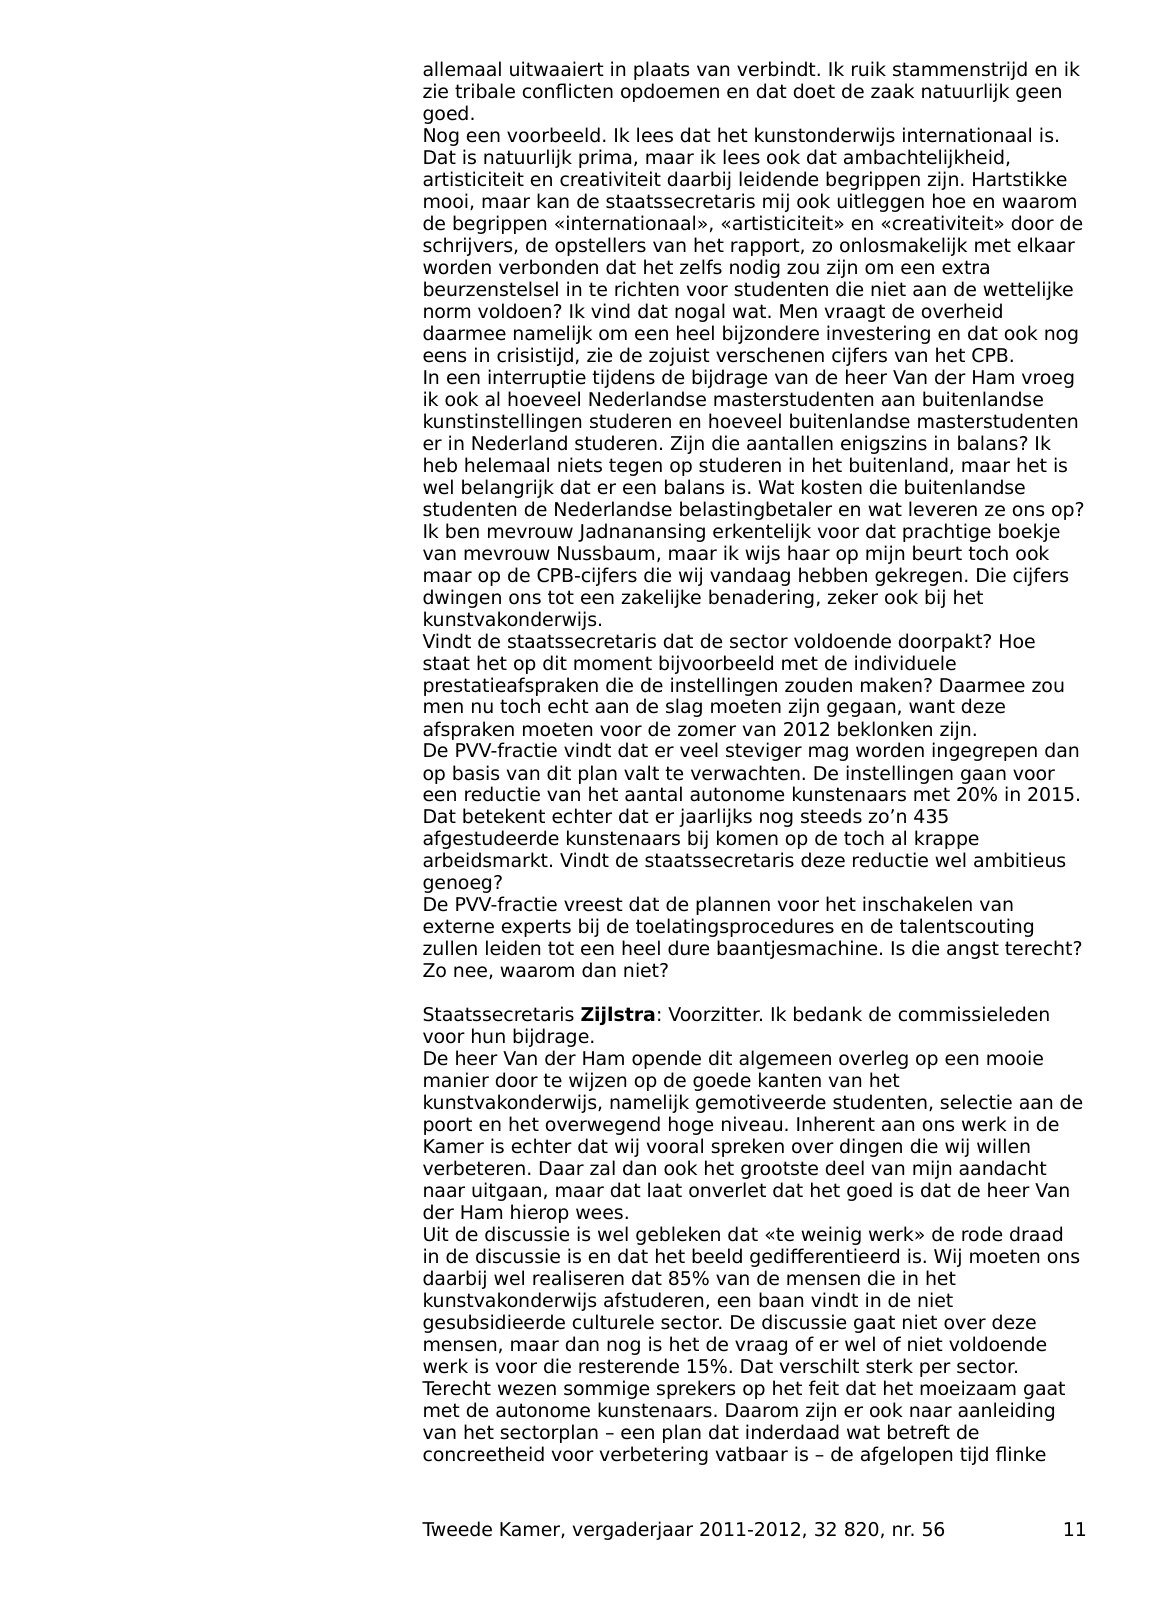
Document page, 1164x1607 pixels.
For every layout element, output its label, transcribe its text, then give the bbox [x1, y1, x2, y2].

text De PVV-fractie vreest dat de plannen voor het inschakelen van externe experts bij de toelatingsprocedures en de talentscouting zullen leiden tot een heel dure baantjesmachine. Is die angst terecht? Zo nee, waarom dan niet? [422, 894, 1087, 982]
text In een interruptie tijdens de bijdrage van de heer Van der Ham vroeg ik ook al hoeveel Nederlandse masterstudenten aan buitenlandse kunstinstellingen studeren en hoeveel buitenlandse masterstudenten er in Nederland studeren. Zijn die aantallen enigszins in balans? Ik heb helemaal niets tegen op studeren in het buitenland, maar het is wel belangrijk dat er een balans is. Wat kosten die buitenlandse studenten de Nederlandse belastingbetaler en wat leveren ze ons op? Ik ben mevrouw Jadnanansing erkentelijk voor dat prachtige boekje van mevrouw Nussbaum, maar ik wijs haar op mijn beurt toch ook maar op de CPB-cijfers die wij vandaag hebben gekregen. Die cijfers dwingen ons tot een zakelijke benadering, zeker ook bij het kunstvakonderwijs. [422, 367, 1087, 631]
text Terecht wezen sommige sprekers op het feit dat het moeizaam gaat met de autonome kunstenaars. Daarom zijn er ook naar aanleiding van het sectorplan – een plan dat inderdaad wat betreft de concreetheid voor verbetering vatbaar is – de afgelopen tijd flinke [422, 1378, 1087, 1466]
text allemaal uitwaaiert in plaats van verbindt. Ik ruik stammenstrijd en ik zie tribale conflicten opdoemen en dat doet de zaak natuurlijk geen goed. [422, 59, 1087, 125]
text De PVV-fractie vindt dat er veel steviger mag worden ingegrepen dan op basis van dit plan valt te verwachten. De instellingen gaan voor een reductie van het aantal autonome kunstenaars met 20% in 2015. Dat betekent echter dat er jaarlijks nog steeds zo’n 435 afgestudeerde kunstenaars bij komen op de toch al krappe arbeidsmarkt. Vindt de staatssecretaris deze reductie wel ambitieus genoeg? [422, 740, 1087, 894]
text Vindt de staatssecretaris dat de sector voldoende doorpakt? Hoe staat het op dit moment bijvoorbeeld met de individuele prestatieafspraken die de instellingen zouden maken? Daarmee zou men nu toch echt aan de slag moeten zijn gegaan, want deze afspraken moeten voor de zomer van 2012 beklonken zijn. [422, 631, 1087, 740]
text Nog een voorbeeld. Ik lees dat het kunstonderwijs internationaal is. Dat is natuurlijk prima, maar ik lees ook dat ambachtelijkheid, artisticiteit en creativiteit daarbij leidende begrippen zijn. Hartstikke mooi, maar kan de staatssecretaris mij ook uitleggen hoe en waarom de begrippen «internationaal», «artisticiteit» en «creativiteit» door de schrijvers, de opstellers van het rapport, zo onlosmakelijk met elkaar worden verbonden dat het zelfs nodig zou zijn om een extra beurzenstelsel in te richten voor studenten die niet aan de wettelijke norm voldoen? Ik vind dat nogal wat. Men vraagt de overheid daarmee namelijk om een heel bijzondere investering en dat ook nog eens in crisistijd, zie de zojuist verschenen cijfers van het CPB. [422, 125, 1087, 367]
text De heer Van der Ham opende dit algemeen overleg op een mooie manier door te wijzen op de goede kanten van het kunstvakonderwijs, namelijk gemotiveerde studenten, selectie aan de poort en het overwegend hoge niveau. Inherent aan ons werk in de Kamer is echter dat wij vooral spreken over dingen die wij willen verbeteren. Daar zal dan ook het grootste deel van mijn aandacht naar uitgaan, maar dat laat onverlet dat het goed is dat de heer Van der Ham hierop wees. [422, 1048, 1087, 1224]
text Uit de discussie is wel gebleken dat «te weinig werk» de rode draad in de discussie is en dat het beeld gedifferentieerd is. Wij moeten ons daarbij wel realiseren dat 85% van de mensen die in het kunstvakonderwijs afstuderen, een baan vindt in de niet gesubsidieerde culturele sector. De discussie gaat niet over deze mensen, maar dan nog is het de vraag of er wel of niet voldoende werk is voor die resterende 15%. Dat verschilt sterk per sector. [422, 1224, 1087, 1378]
text Staatssecretaris Zijlstra: Voorzitter. Ik bedank de commissieleden voor hun bijdrage. [422, 1004, 1087, 1048]
